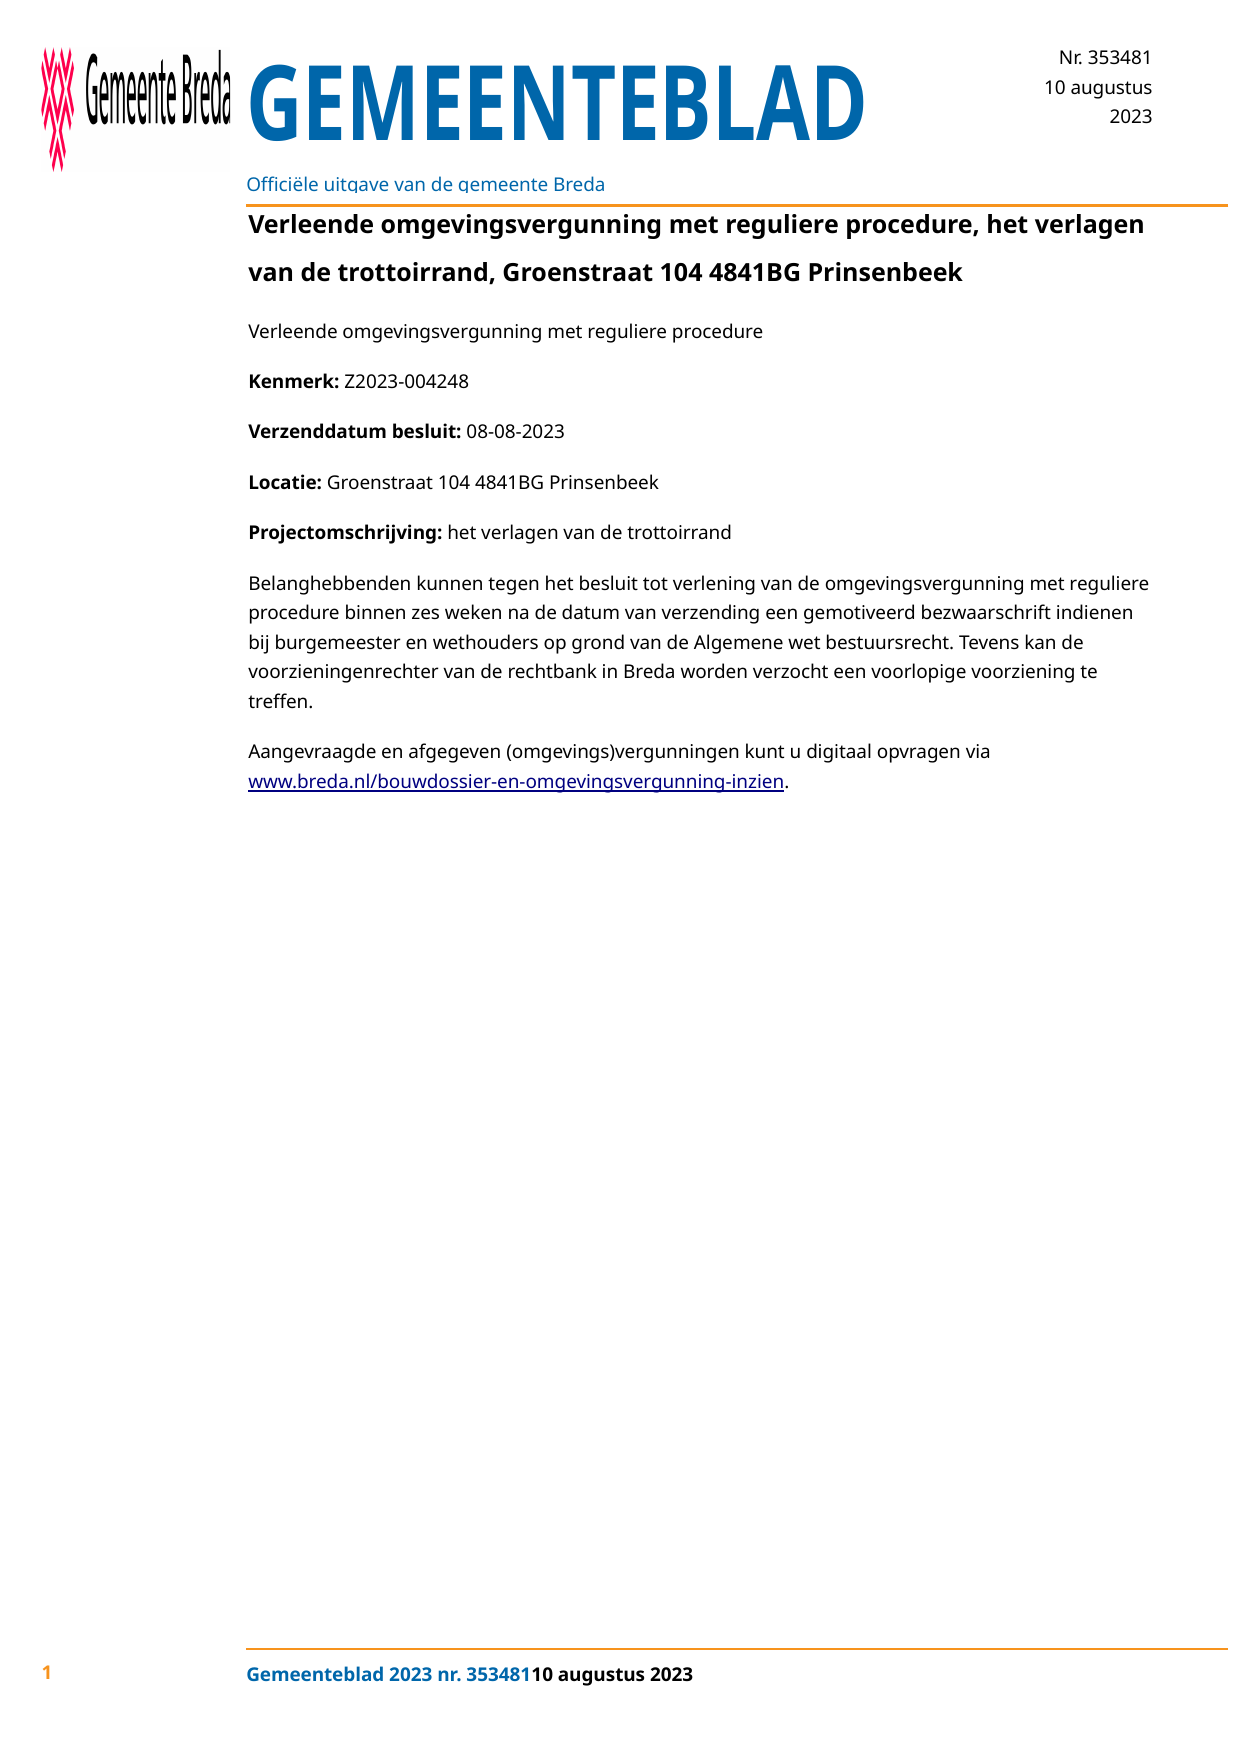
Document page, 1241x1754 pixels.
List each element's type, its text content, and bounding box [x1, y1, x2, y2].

text Locatie: Groenstraat 104 4841BG Prinsenbeek [248, 469, 1152, 495]
picture [41, 47, 231, 172]
text Verleende omgevingsvergunning met reguliere procedure, het verlagen van de trottoirrand, Groenstraat 104 4841BG Prinsenbeek [248, 207, 1152, 288]
text Kenmerk: Z2023-004248 [248, 368, 1152, 394]
text Aangevraagde en afgegeven (omgevings)vergunningen kunt u digitaal opvragen via www.breda.nl/bouwdossier-en-omgevingsvergunning-inzien. [248, 739, 1152, 794]
text Belanghebbenden kunnen tegen het besluit tot verlening van de omgevingsvergunning met reguliere procedure binnen zes weken na de datum van verzending een gemotiveerd bezwaarschrift indienen bij burgemeester en wethouders op grond van de Algemene wet bestuursrecht. Tevens kan de voorzieningenrechter van de rechtbank in Breda worden verzocht een voorlopige voorziening te treffen. [248, 570, 1152, 714]
text Verzenddatum besluit: 08-08-2023 [248, 419, 1152, 444]
text Verleende omgevingsvergunning met reguliere procedure [248, 318, 1152, 344]
text Projectomschrijving: het verlagen van de trottoirrand [248, 519, 1152, 545]
